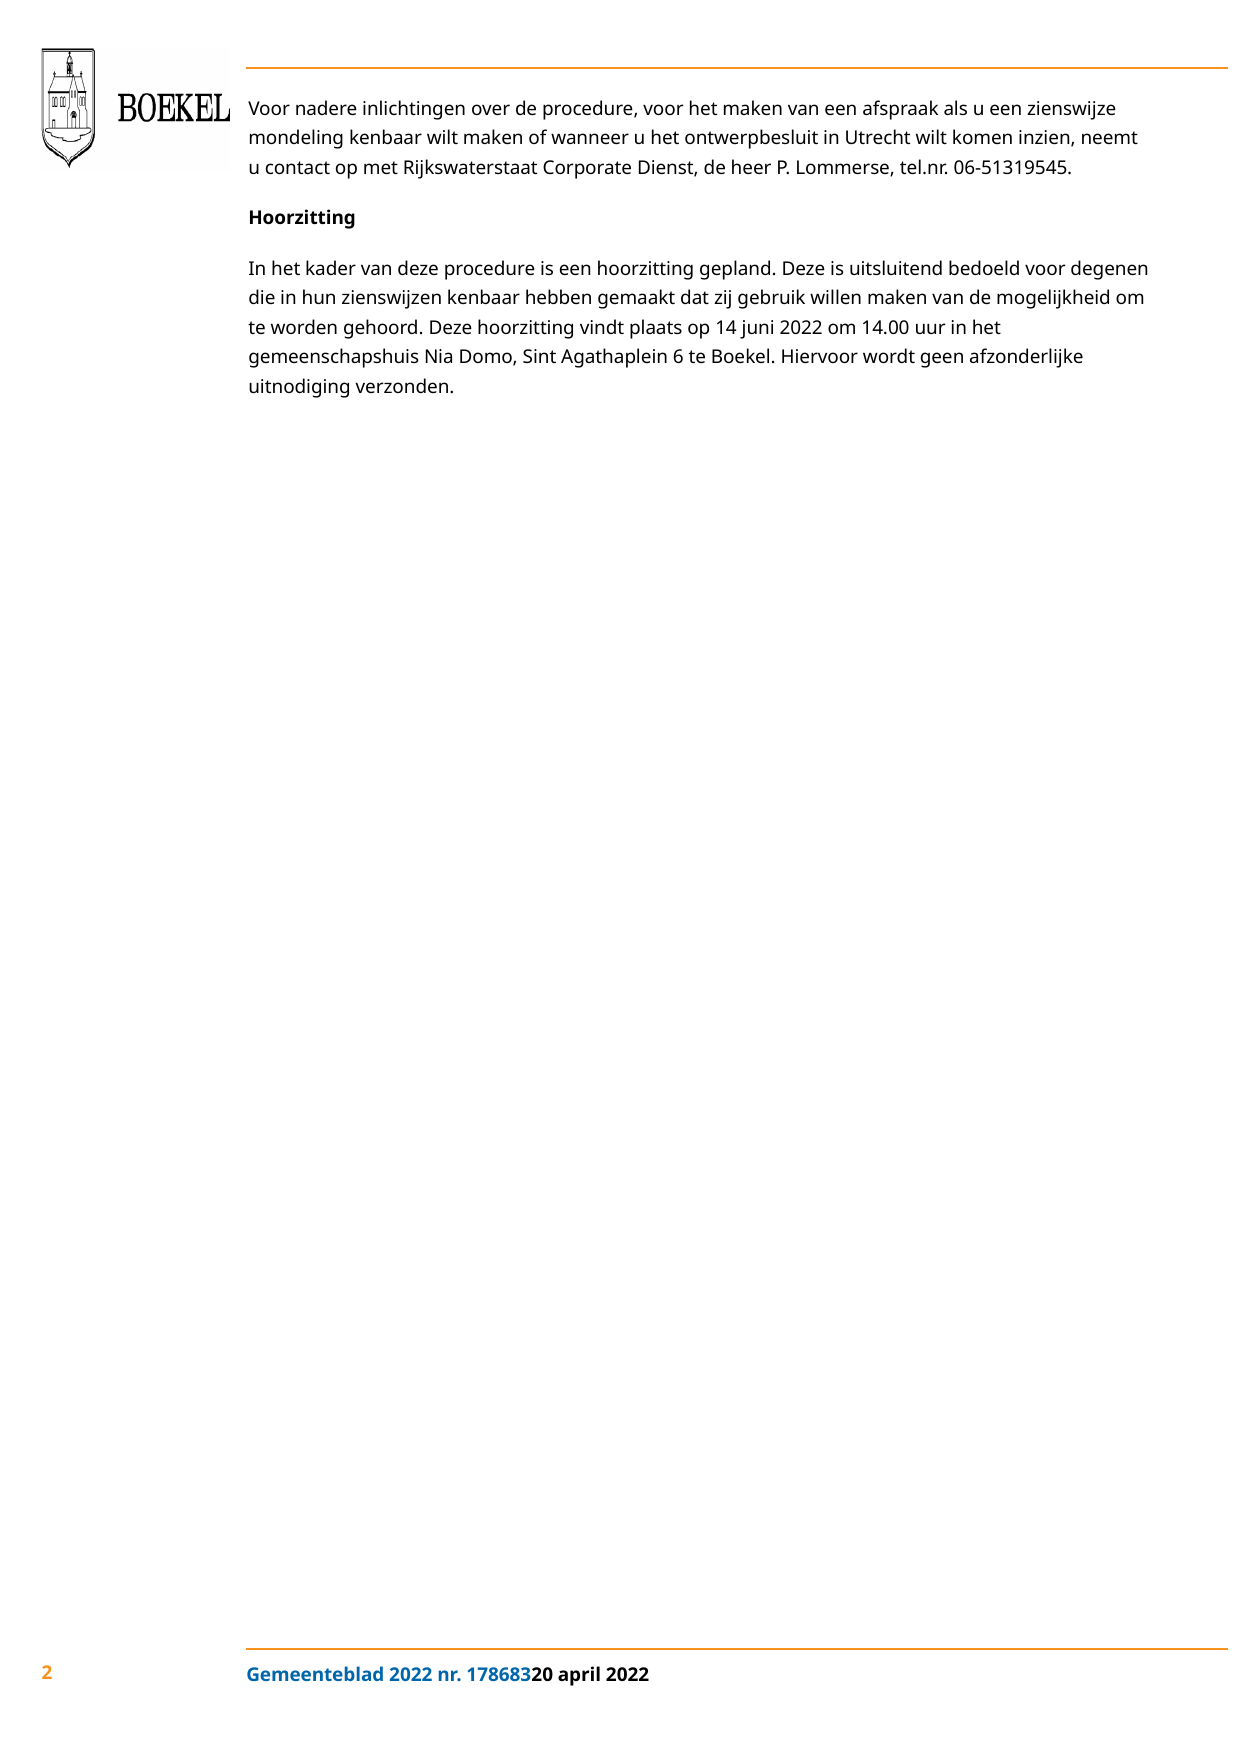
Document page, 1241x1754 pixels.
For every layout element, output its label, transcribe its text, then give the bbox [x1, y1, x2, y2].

text In het kader van deze procedure is een hoorzitting gepland. Deze is uitsluitend bedoeld voor degenen die in hun zienswijzen kenbaar hebben gemaakt dat zij gebruik willen maken van de mogelijkheid om te worden gehoord. Deze hoorzitting vindt plaats op 14 juni 2022 om 14.00 uur in het gemeenschapshuis Nia Domo, Sint Agathaplein 6 te Boekel. Hiervoor wordt geen afzonderlijke uitnodiging verzonden. [248, 255, 1152, 399]
text Hoorzitting [248, 204, 1152, 230]
picture [41, 47, 231, 172]
text Voor nadere inlichtingen over de procedure, voor het maken van een afspraak als u een zienswijze mondeling kenbaar wilt maken of wanneer u het ontwerpbesluit in Utrecht wilt komen inzien, neemt u contact op met Rijkswaterstaat Corporate Dienst, de heer P. Lommerse, tel.nr. 06-51319545. [248, 95, 1152, 180]
